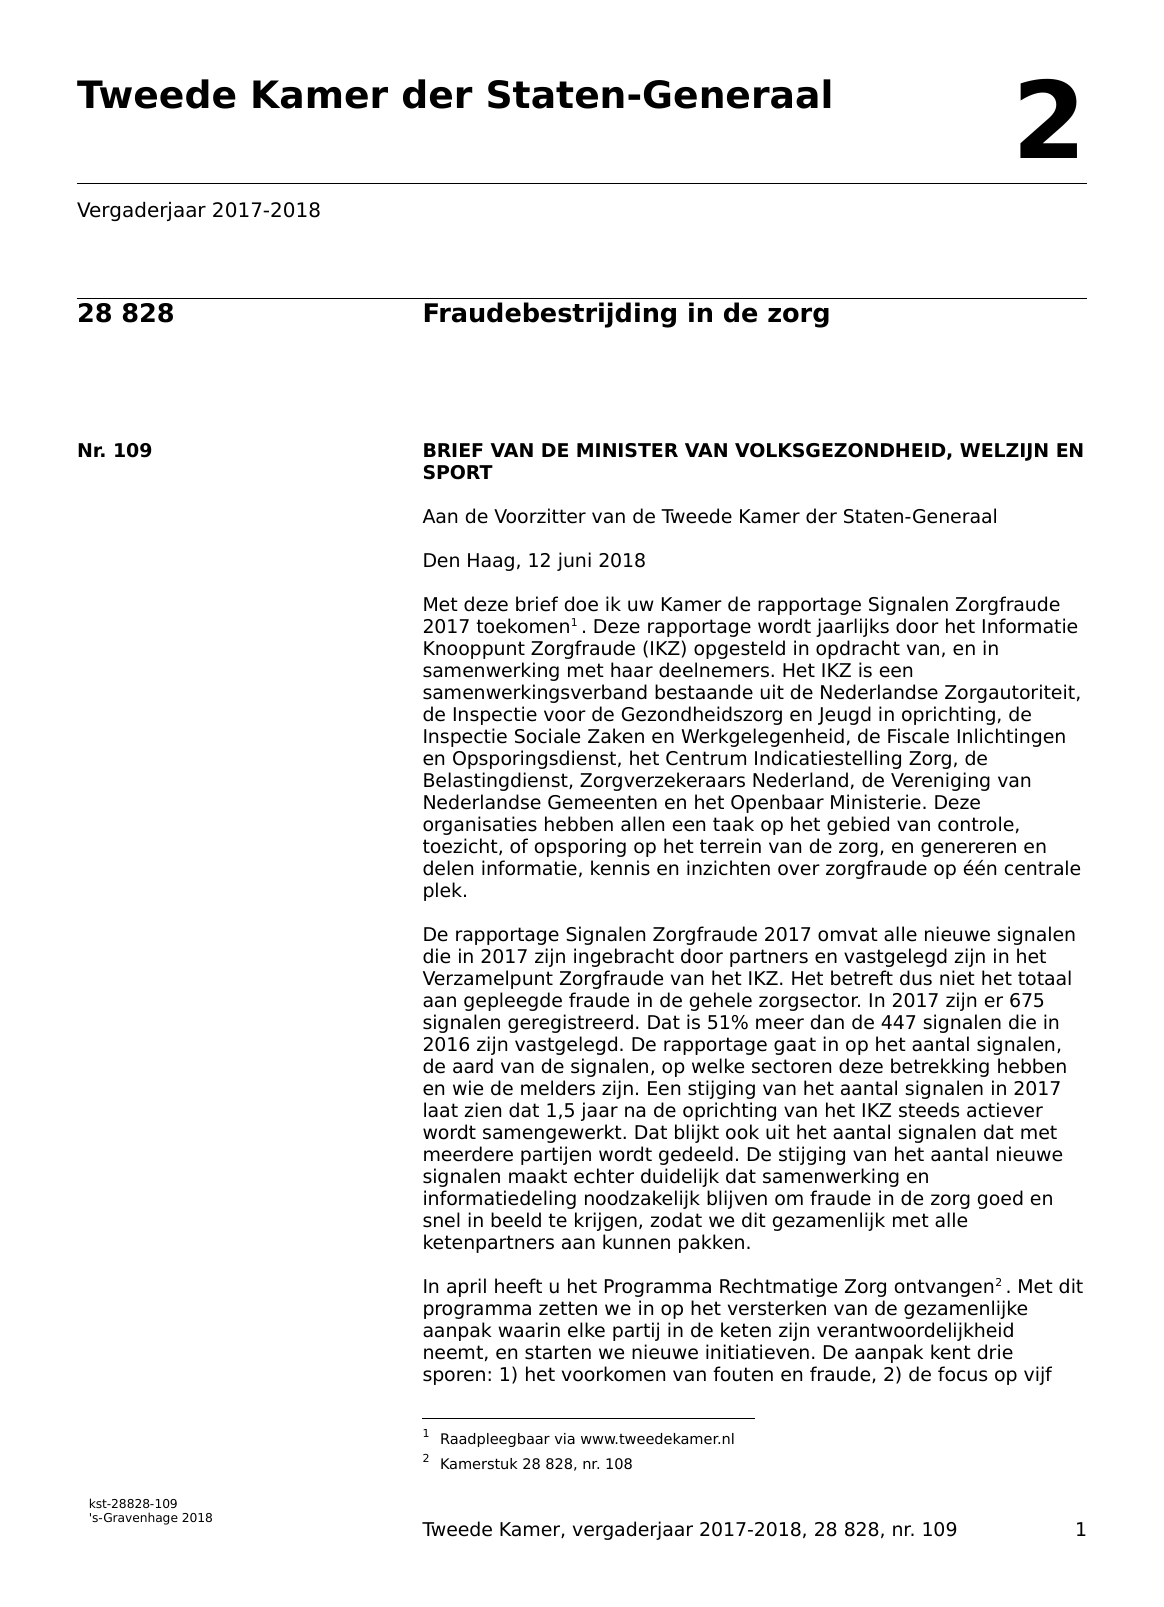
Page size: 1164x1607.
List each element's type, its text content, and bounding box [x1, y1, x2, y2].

table_cell Vergaderjaar 2017-2018 [77, 184, 1087, 298]
text Met deze brief doe ik uw Kamer de rapportage Signalen Zorgfraude 2017 toekomen. Deze rapportage wordt jaarlijks door het Informatie Knooppunt Zorgfraude (IKZ) opgesteld in opdracht van, en in samenwerking met haar deelnemers. Het IKZ is een samenwerkingsverband bestaande uit de Nederlandse Zorgautoriteit, de Inspectie voor de Gezondheidszorg en Jeugd in oprichting, de Inspectie Sociale Zaken en Werkgelegenheid, de Fiscale Inlichtingen en Opsporingsdienst, het Centrum Indicatiestelling Zorg, de Belastingdienst, Zorgverzekeraars Nederland, de Vereniging van Nederlandse Gemeenten en het Openbaar Ministerie. Deze organisaties hebben allen een taak op het gebied van controle, toezicht, of opsporing op het terrein van de zorg, en genereren en delen informatie, kennis en inzichten over zorgfraude op één centrale plek. [422, 594, 1087, 902]
text 's-Gravenhage 2018 [88, 1511, 323, 1525]
text De rapportage Signalen Zorgfraude 2017 omvat alle nieuwe signalen die in 2017 zijn ingebracht door partners en vastgelegd zijn in het Verzamelpunt Zorgfraude van het IKZ. Het betreft dus niet het totaal aan gepleegde fraude in de gehele zorgsector. In 2017 zijn er 675 signalen geregistreerd. Dat is 51% meer dan de 447 signalen die in 2016 zijn vastgelegd. De rapportage gaat in op het aantal signalen, de aard van de signalen, op welke sectoren deze betrekking hebben en wie de melders zijn. Een stijging van het aantal signalen in 2017 laat zien dat 1,5 jaar na de oprichting van het IKZ steeds actiever wordt samengewerkt. Dat blijkt ook uit het aantal signalen dat met meerdere partijen wordt gedeeld. De stijging van het aantal nieuwe signalen maakt echter duidelijk dat samenwerking en informatiedeling noodzakelijk blijven om fraude in de zorg goed en snel in beeld te krijgen, zodat we dit gezamenlijk met alle ketenpartners aan kunnen pakken. [422, 924, 1087, 1254]
table_header Tweede Kamer der Staten-Generaal [77, 59, 886, 183]
text Raadpleegbaar via www.tweedekamer.nl [422, 1427, 1087, 1449]
table_header 2 [886, 59, 1087, 183]
text kst-28828-109 [88, 1497, 323, 1511]
text In april heeft u het Programma Rechtmatige Zorg ontvangen. Met dit programma zetten we in op het versterken van de gezamenlijke aanpak waarin elke partij in de keten zijn verantwoordelijkheid neemt, en starten we nieuwe initiatieven. De aanpak kent drie sporen: 1) het voorkomen van fouten en fraude, 2) de focus op vijf [422, 1276, 1087, 1386]
subtitle Nr. 109 BRIEF VAN DE MINISTER VAN VOLKSGEZONDHEID, WELZIJN EN SPORT [77, 440, 1087, 484]
text Kamerstuk 28 828, nr. 108 [422, 1452, 1087, 1474]
subtitle 28 828 Fraudebestrijding in de zorg [77, 299, 1087, 329]
text Den Haag, 12 juni 2018 [422, 550, 1087, 572]
text Aan de Voorzitter van de Tweede Kamer der Staten-Generaal [422, 506, 1087, 528]
